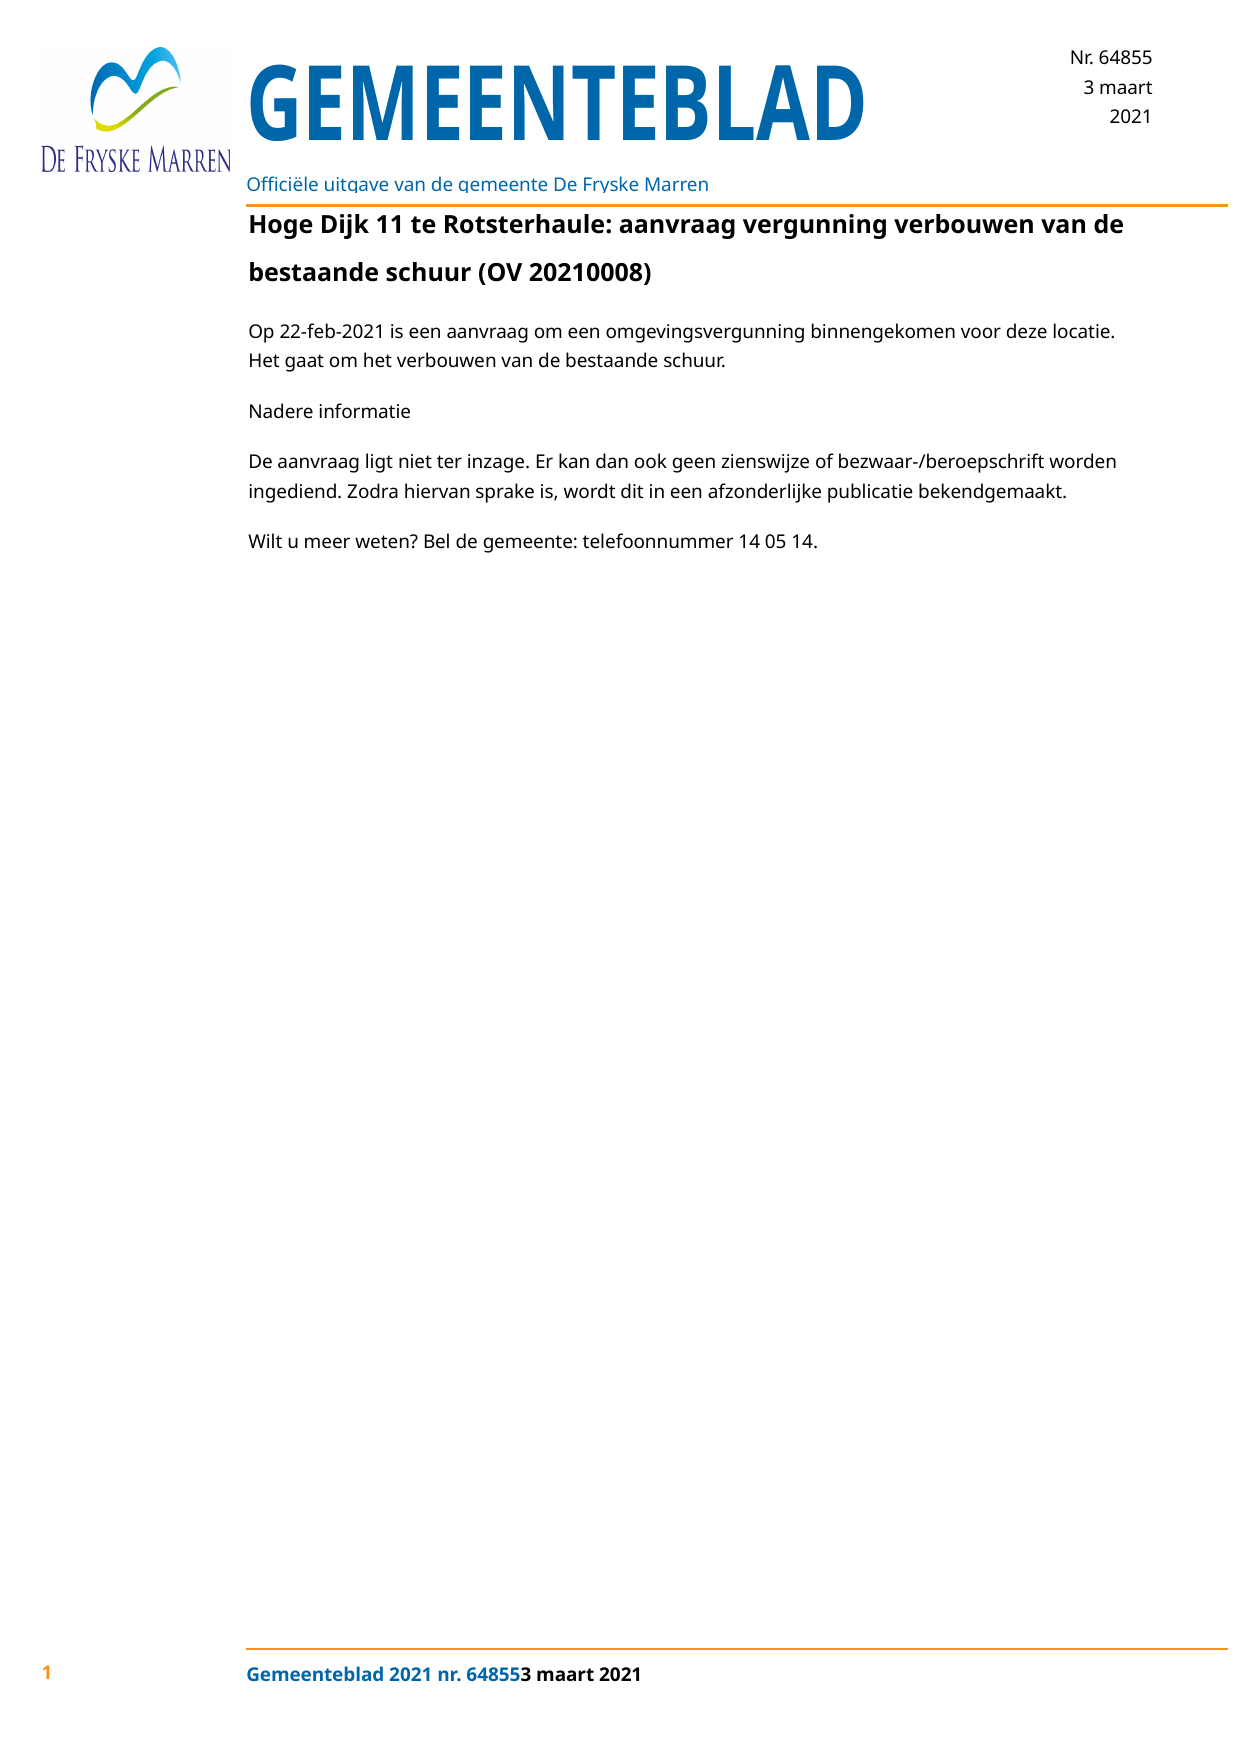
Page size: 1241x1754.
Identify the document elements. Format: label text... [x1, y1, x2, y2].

text Wilt u meer weten? Bel de gemeente: telefoonnummer 14 05 14. [248, 528, 1152, 554]
text Nadere informatie [248, 398, 1152, 424]
picture [41, 47, 231, 172]
text Hoge Dijk 11 te Rotsterhaule: aanvraag vergunning verbouwen van de bestaande schuur (OV 20210008) [248, 207, 1152, 288]
text De aanvraag ligt niet ter inzage. Er kan dan ook geen zienswijze of bezwaar-/beroepschrift worden ingediend. Zodra hiervan sprake is, wordt dit in een afzonderlijke publicatie bekendgemaakt. [248, 448, 1152, 504]
text Op 22-feb-2021 is een aanvraag om een omgevingsvergunning binnengekomen voor deze locatie. Het gaat om het verbouwen van de bestaande schuur. [248, 318, 1152, 373]
